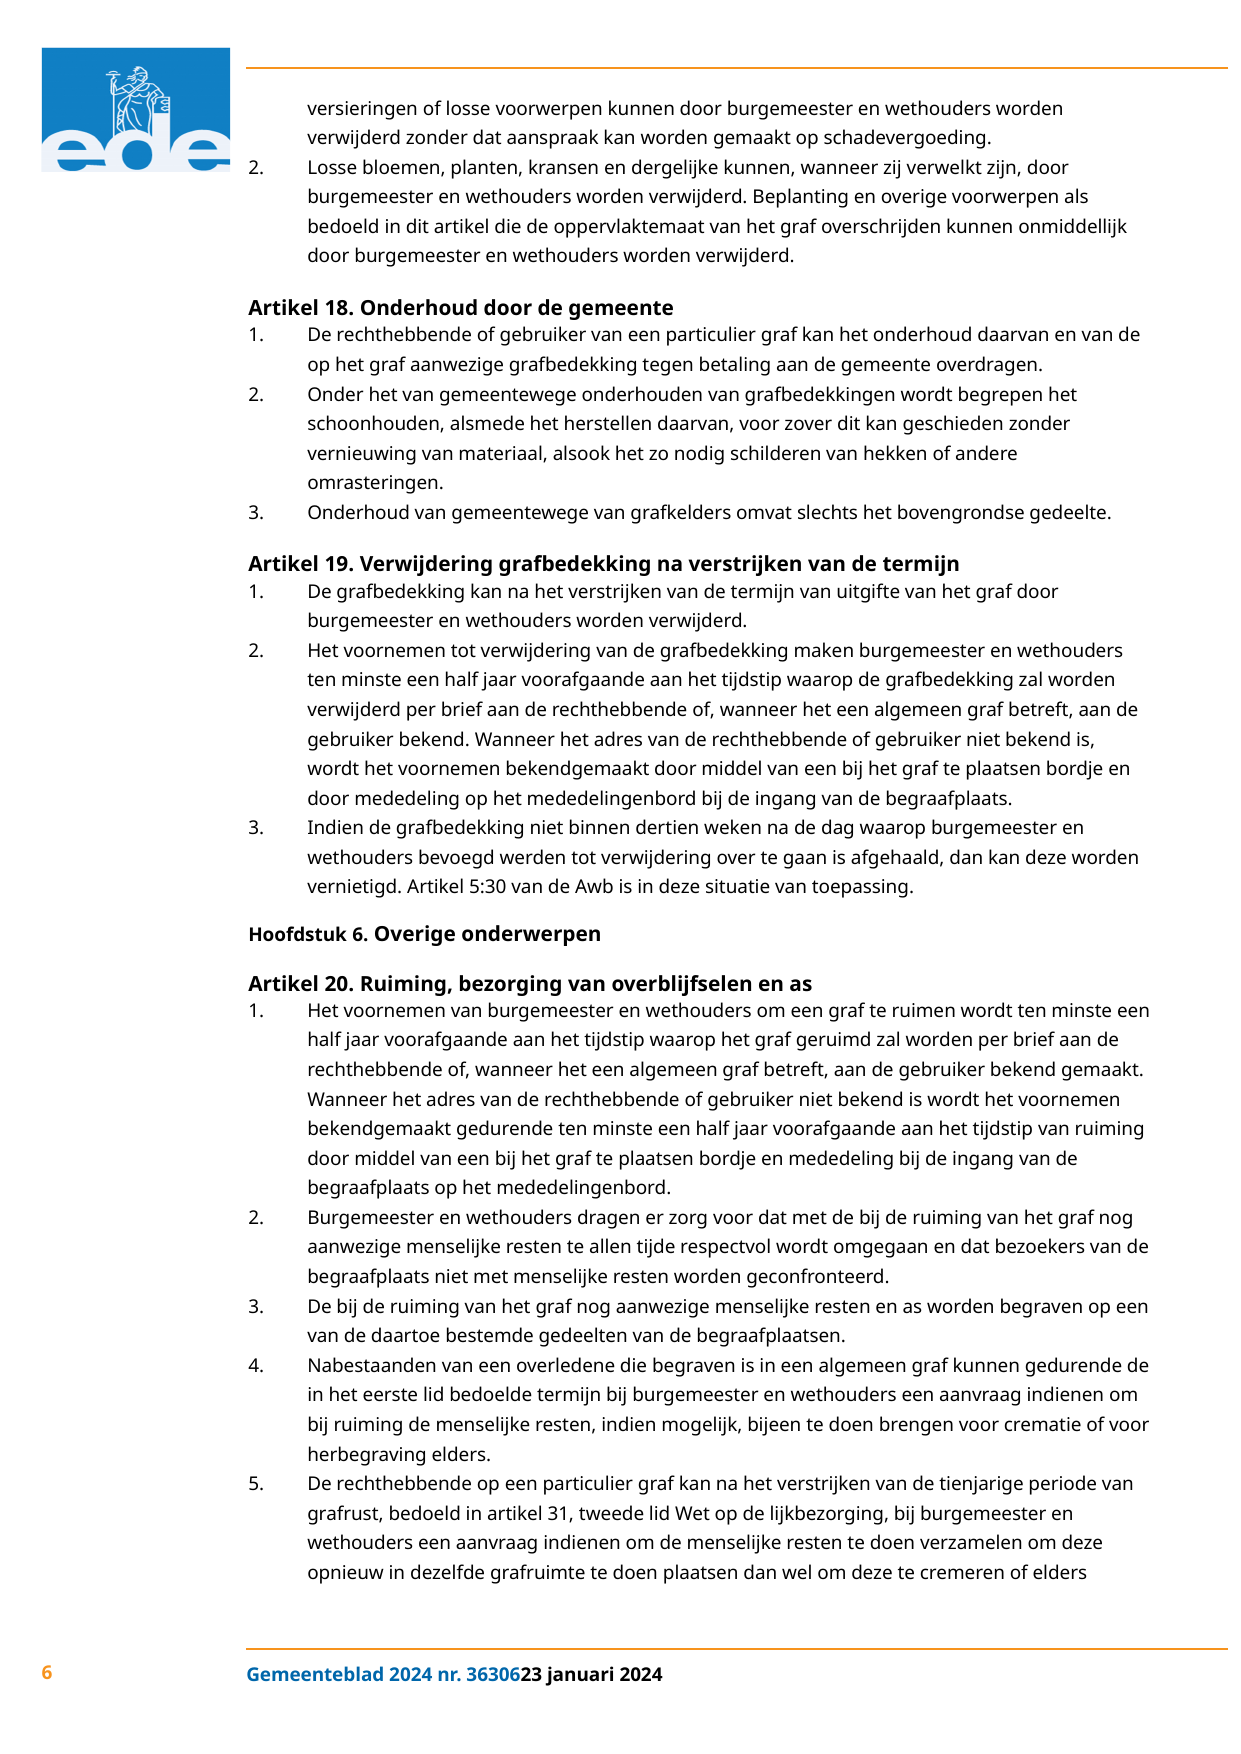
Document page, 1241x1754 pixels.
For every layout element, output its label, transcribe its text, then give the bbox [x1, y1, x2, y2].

list Het voornemen tot verwijdering van de grafbedekking maken burgemeester en wethouders ten minste een half jaar voorafgaande aan het tijdstip waarop de grafbedekking zal worden verwijderd per brief aan de rechthebbende of, wanneer het een algemeen graf betreft, aan de gebruiker bekend. Wanneer het adres van de rechthebbende of gebruiker niet bekend is, wordt het voornemen bekendgemaakt door middel van een bij het graf te plaatsen bordje en door mededeling op het mededelingenbord bij de ingang van de begraafplaats. [248, 637, 1152, 811]
list Losse bloemen, planten, kransen en dergelijke kunnen, wanneer zij verwelkt zijn, door burgemeester en wethouders worden verwijderd. Beplanting en overige voorwerpen als bedoeld in dit artikel die de oppervlaktemaat van het graf overschrijden kunnen onmiddellijk door burgemeester en wethouders worden verwijderd. [248, 154, 1152, 268]
list versieringen of losse voorwerpen kunnen door burgemeester en wethouders worden verwijderd zonder dat aanspraak kan worden gemaakt op schadevergoeding. [248, 95, 1152, 150]
list De grafbedekking kan na het verstrijken van de termijn van uitgifte van het graf door burgemeester en wethouders worden verwijderd. [248, 578, 1152, 633]
list Onderhoud van gemeentewege van grafkelders omvat slechts het bovengrondse gedeelte. [248, 499, 1152, 525]
list Nabestaanden van een overledene die begraven is in een algemeen graf kunnen gedurende de in het eerste lid bedoelde termijn bij burgemeester en wethouders een aanvraag indienen om bij ruiming de menselijke resten, indien mogelijk, bijeen te doen brengen voor crematie of voor herbegraving elders. [248, 1352, 1152, 1467]
text Artikel 19. Verwijdering grafbedekking na verstrijken van de termijn [248, 549, 1152, 578]
list De rechthebbende of gebruiker van een particulier graf kan het onderhoud daarvan en van de op het graf aanwezige grafbedekking tegen betaling aan de gemeente overdragen. [248, 322, 1152, 377]
list De rechthebbende op een particulier graf kan na het verstrijken van de tienjarige periode van grafrust, bedoeld in artikel 31, tweede lid Wet op de lijkbezorging, bij burgemeester en wethouders een aanvraag indienen om de menselijke resten te doen verzamelen om deze opnieuw in dezelfde grafruimte te doen plaatsen dan wel om deze te cremeren of elders [248, 1470, 1152, 1585]
text Artikel 18. Onderhoud door de gemeente [248, 293, 1152, 322]
list Het voornemen van burgemeester en wethouders om een graf te ruimen wordt ten minste een half jaar voorafgaande aan het tijdstip waarop het graf geruimd zal worden per brief aan de rechthebbende of, wanneer het een algemeen graf betreft, aan de gebruiker bekend gemaakt. Wanneer het adres van de rechthebbende of gebruiker niet bekend is wordt het voornemen bekendgemaakt gedurende ten minste een half jaar voorafgaande aan het tijdstip van ruiming door middel van een bij het graf te plaatsen bordje en mededeling bij de ingang van de begraafplaats op het mededelingenbord. [248, 997, 1152, 1200]
text Artikel 20. Ruiming, bezorging van overblijfselen en as [248, 969, 1152, 997]
list Burgemeester en wethouders dragen er zorg voor dat met de bij de ruiming van het graf nog aanwezige menselijke resten te allen tijde respectvol wordt omgegaan en dat bezoekers van de begraafplaats niet met menselijke resten worden geconfronteerd. [248, 1204, 1152, 1289]
text Hoofdstuk 6. Overige onderwerpen [248, 919, 1152, 948]
list Onder het van gemeentewege onderhouden van grafbedekkingen wordt begrepen het schoonhouden, alsmede het herstellen daarvan, voor zover dit kan geschieden zonder vernieuwing van materiaal, alsook het zo nodig schilderen van hekken of andere omrasteringen. [248, 381, 1152, 495]
picture [41, 47, 231, 172]
list De bij de ruiming van het graf nog aanwezige menselijke resten en as worden begraven op een van de daartoe bestemde gedeelten van de begraafplaatsen. [248, 1293, 1152, 1348]
list Indien de grafbedekking niet binnen dertien weken na de dag waarop burgemeester en wethouders bevoegd werden tot verwijdering over te gaan is afgehaald, dan kan deze worden vernietigd. Artikel 5:30 van de Awb is in deze situatie van toepassing. [248, 814, 1152, 899]
